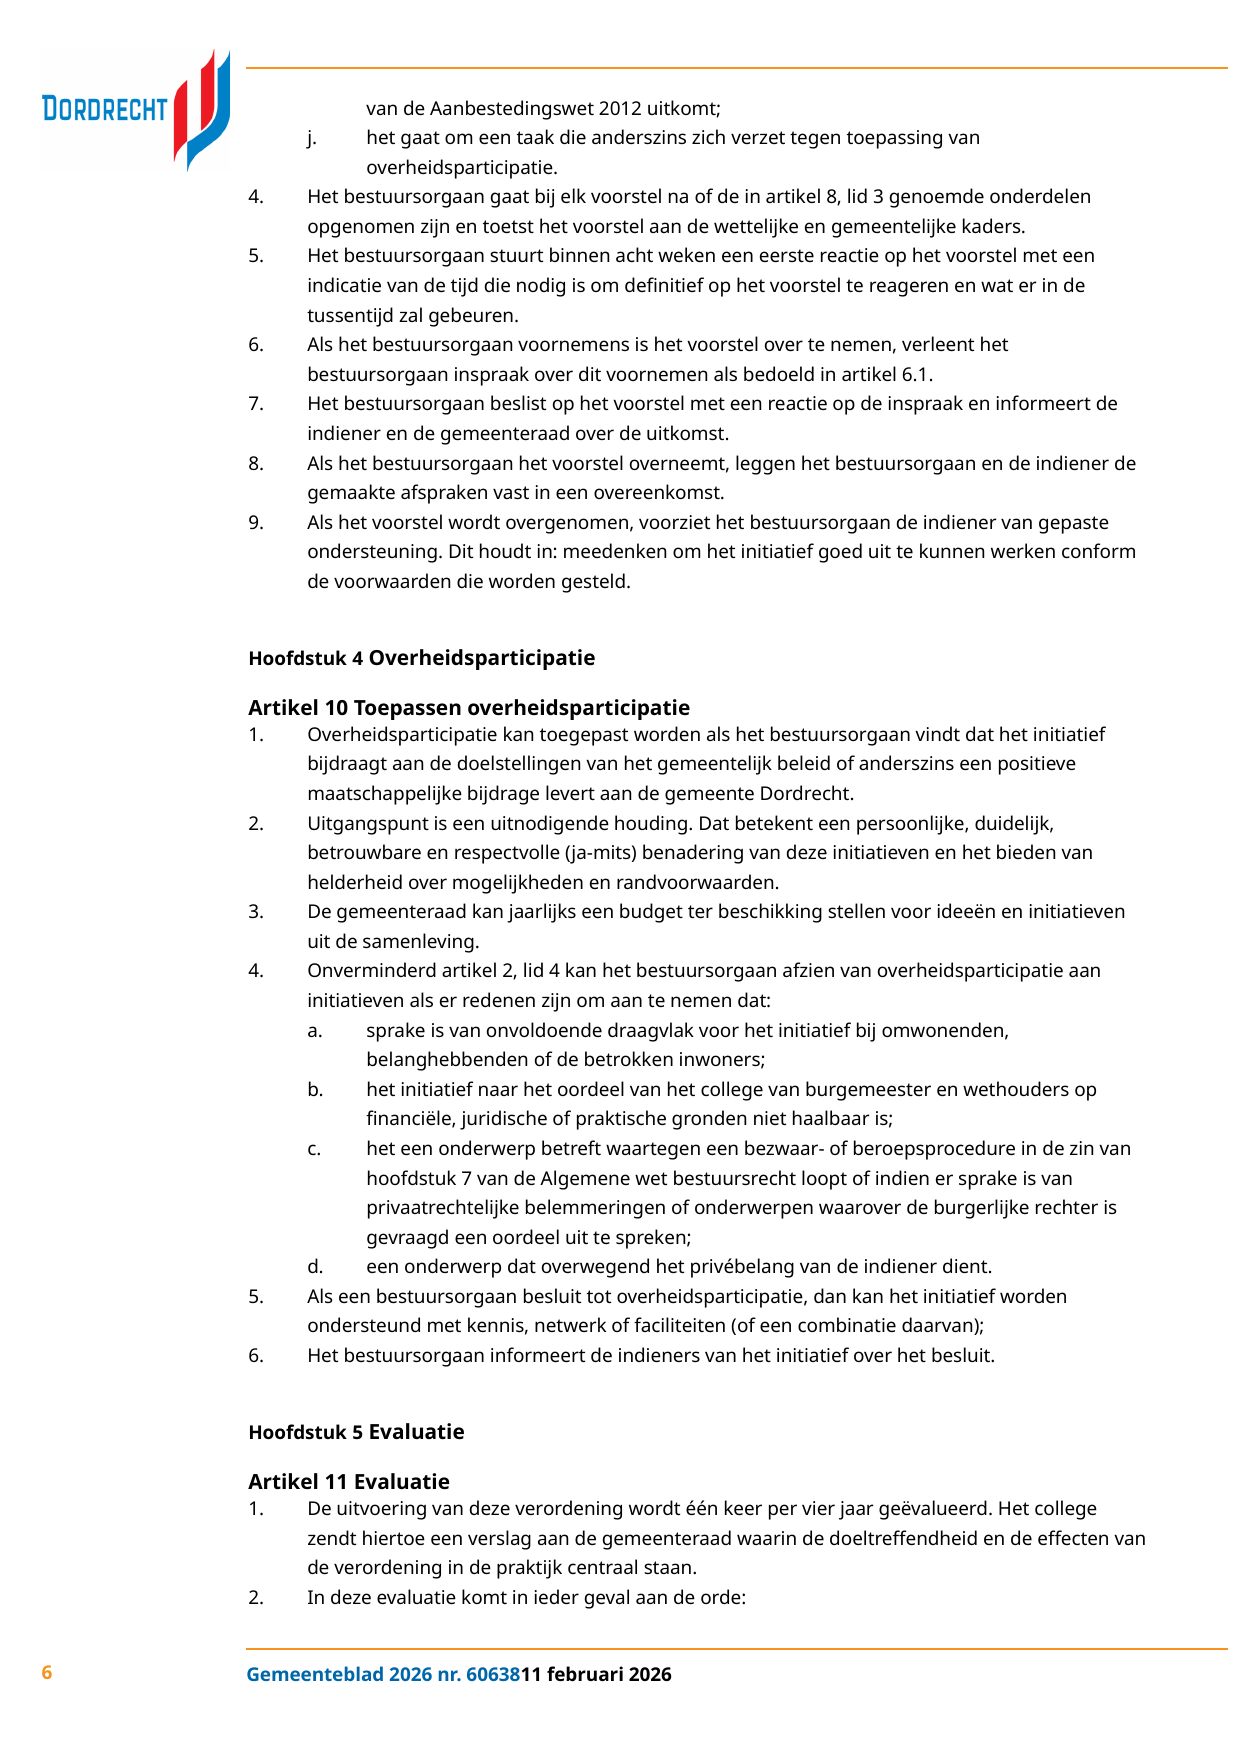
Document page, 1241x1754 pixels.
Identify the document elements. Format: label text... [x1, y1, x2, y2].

list Als het voorstel wordt overgenomen, voorziet het bestuursorgaan de indiener van gepaste ondersteuning. Dit houdt in: meedenken om het initiatief goed uit te kunnen werken conform de voorwaarden die worden gesteld. [248, 509, 1152, 594]
list De uitvoering van deze verordening wordt één keer per vier jaar geëvalueerd. Het college zendt hiertoe een verslag aan de gemeenteraad waarin de doeltreffendheid en de effecten van de verordening in de praktijk centraal staan. [248, 1495, 1152, 1580]
list Onverminderd artikel 2, lid 4 kan het bestuursorgaan afzien van overheidsparticipatie aan initiatieven als er redenen zijn om aan te nemen dat: [248, 958, 1152, 1013]
list het gaat om een taak die anderszins zich verzet tegen toepassing van overheidsparticipatie. [307, 124, 1152, 180]
list Het bestuursorgaan gaat bij elk voorstel na of de in artikel 8, lid 3 genoemde onderdelen opgenomen zijn en toetst het voorstel aan de wettelijke en gemeentelijke kaders. [248, 183, 1152, 239]
text Hoofdstuk 5 Evaluatie [248, 1417, 1152, 1446]
text Artikel 10 Toepassen overheidsparticipatie [248, 693, 1152, 721]
picture [41, 47, 231, 172]
list Het bestuursorgaan stuurt binnen acht weken een eerste reactie op het voorstel met een indicatie van de tijd die nodig is om definitief op het voorstel te reageren en wat er in de tussentijd zal gebeuren. [248, 243, 1152, 328]
list De gemeenteraad kan jaarlijks een budget ter beschikking stellen voor ideeën en initiatieven uit de samenleving. [248, 898, 1152, 954]
list Overheidsparticipatie kan toegepast worden als het bestuursorgaan vindt dat het initiatief bijdraagt aan de doelstellingen van het gemeentelijk beleid of anderszins een positieve maatschappelijke bijdrage levert aan de gemeente Dordrecht. [248, 721, 1152, 806]
list Als het bestuursorgaan het voorstel overneemt, leggen het bestuursorgaan en de indiener de gemaakte afspraken vast in een overeenkomst. [248, 450, 1152, 505]
list Het bestuursorgaan informeert de indieners van het initiatief over het besluit. [248, 1342, 1152, 1368]
list Het bestuursorgaan beslist op het voorstel met een reactie op de inspraak en informeert de indiener en de gemeenteraad over de uitkomst. [248, 391, 1152, 446]
list Uitgangspunt is een uitnodigende houding. Dat betekent een persoonlijke, duidelijk, betrouwbare en respectvolle (ja-mits) benadering van deze initiatieven en het bieden van helderheid over mogelijkheden en randvoorwaarden. [248, 810, 1152, 895]
list Als het bestuursorgaan voornemens is het voorstel over te nemen, verleent het bestuursorgaan inspraak over dit voornemen als bedoeld in artikel 6.1. [248, 331, 1152, 387]
list van de Aanbestedingswet 2012 uitkomt; [307, 95, 1152, 121]
list sprake is van onvoldoende draagvlak voor het initiatief bij omwonenden, belanghebbenden of de betrokken inwoners; [307, 1017, 1152, 1072]
list het initiatief naar het oordeel van het college van burgemeester en wethouders op financiële, juridische of praktische gronden niet haalbaar is; [307, 1076, 1152, 1131]
list een onderwerp dat overwegend het privébelang van de indiener dient. [307, 1253, 1152, 1279]
list Als een bestuursorgaan besluit tot overheidsparticipatie, dan kan het initiatief worden ondersteund met kennis, netwerk of faciliteiten (of een combinatie daarvan); [248, 1283, 1152, 1338]
text Artikel 11 Evaluatie [248, 1467, 1152, 1495]
list het een onderwerp betreft waartegen een bezwaar- of beroepsprocedure in de zin van hoofdstuk 7 van de Algemene wet bestuursrecht loopt of indien er sprake is van privaatrechtelijke belemmeringen of onderwerpen waarover de burgerlijke rechter is gevraagd een oordeel uit te spreken; [307, 1135, 1152, 1250]
list In deze evaluatie komt in ieder geval aan de orde: [248, 1584, 1152, 1610]
text Hoofdstuk 4 Overheidsparticipatie [248, 643, 1152, 672]
